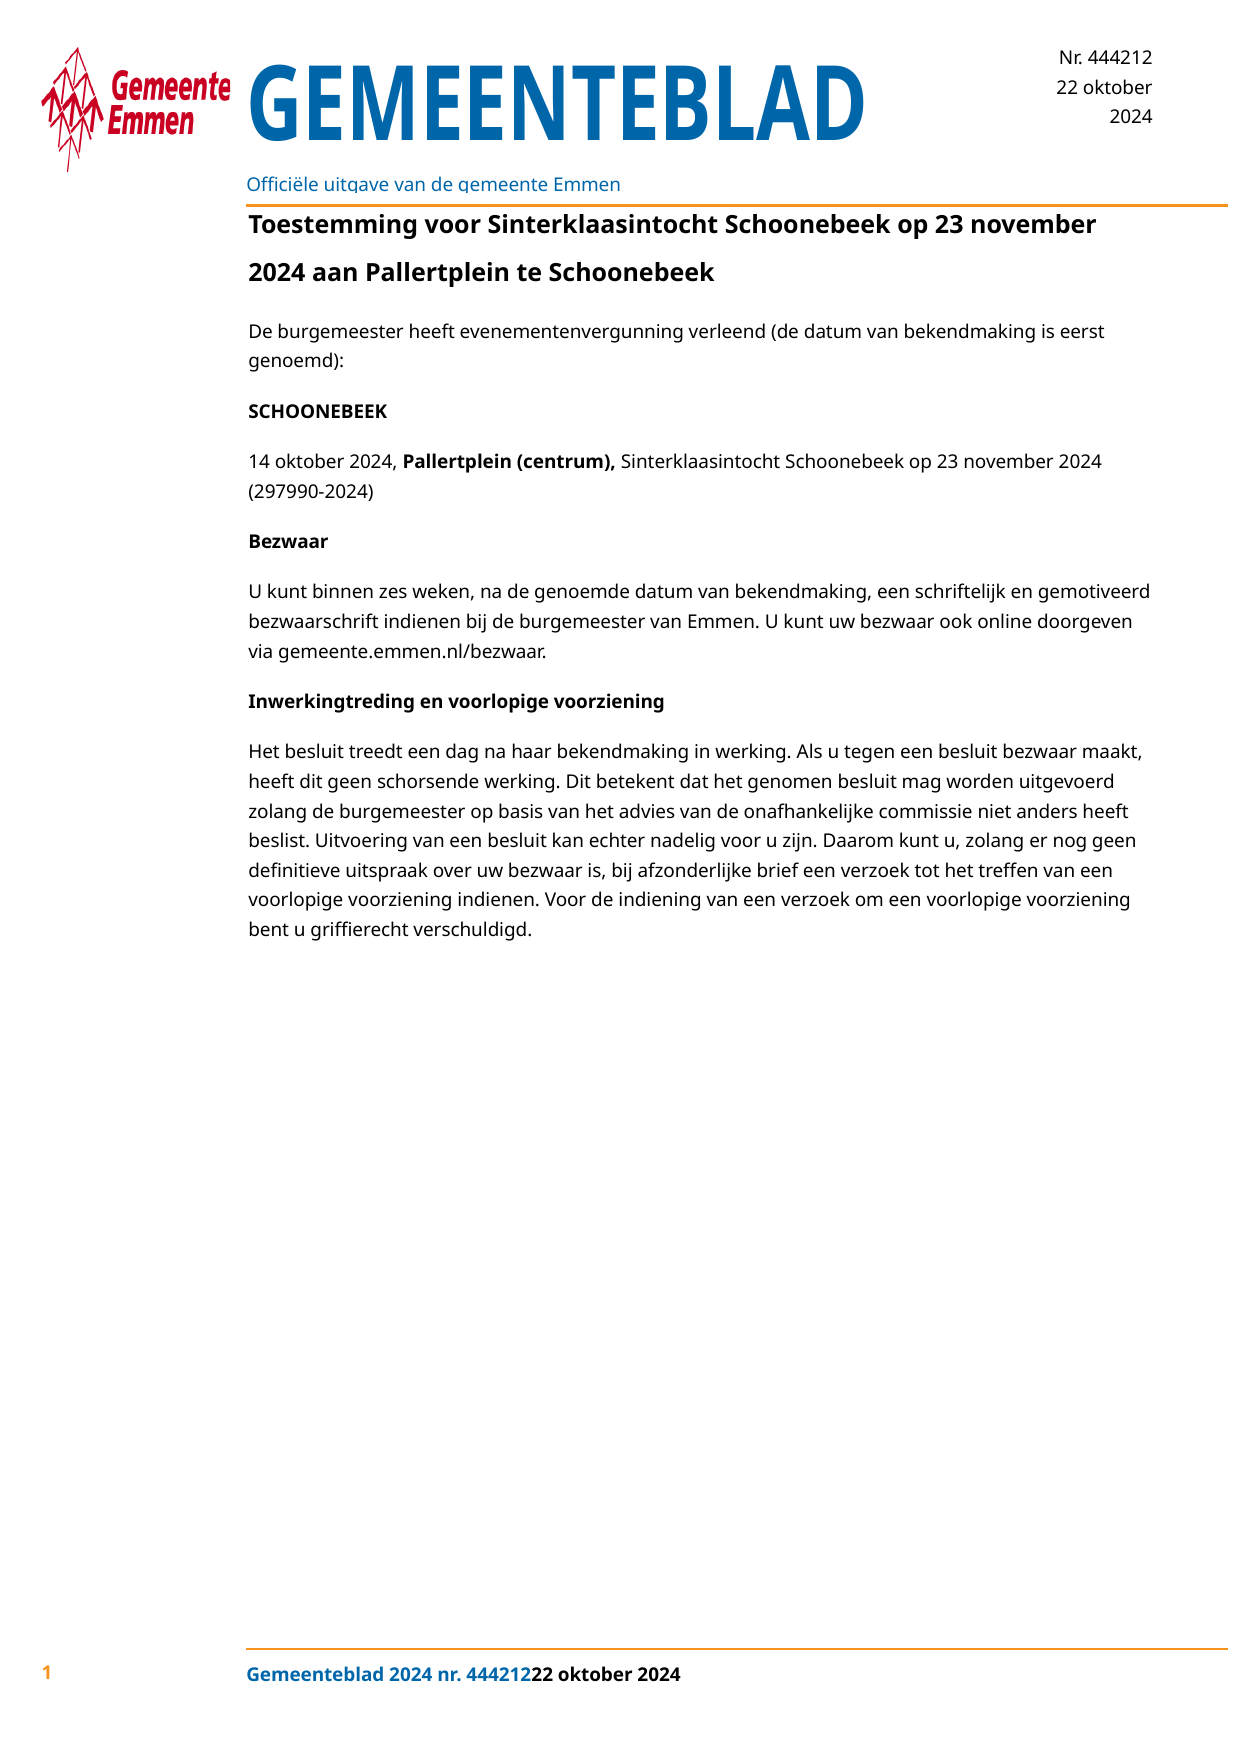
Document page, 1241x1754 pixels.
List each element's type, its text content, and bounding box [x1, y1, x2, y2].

text Toestemming voor Sinterklaasintocht Schoonebeek op 23 november 2024 aan Pallertplein te Schoonebeek [248, 207, 1152, 288]
text 14 oktober 2024, Pallertplein (centrum), Sinterklaasintocht Schoonebeek op 23 november 2024 (297990-2024) [248, 448, 1152, 504]
text U kunt binnen zes weken, na de genoemde datum van bekendmaking, een schriftelijk en gemotiveerd bezwaarschrift indienen bij de burgemeester van Emmen. U kunt uw bezwaar ook online doorgeven via gemeente.emmen.nl/bezwaar. [248, 579, 1152, 664]
text Inwerkingtreding en voorlopige voorziening [248, 688, 1152, 714]
text Bezwaar [248, 528, 1152, 554]
picture [41, 47, 231, 172]
text SCHOONEBEEK [248, 398, 1152, 424]
text Het besluit treedt een dag na haar bekendmaking in werking. Als u tegen een besluit bezwaar maakt, heeft dit geen schorsende werking. Dit betekent dat het genomen besluit mag worden uitgevoerd zolang de burgemeester op basis van het advies van de onafhankelijke commissie niet anders heeft beslist. Uitvoering van een besluit kan echter nadelig voor u zijn. Daarom kunt u, zolang er nog geen definitieve uitspraak over uw bezwaar is, bij afzonderlijke brief een verzoek tot het treffen van een voorlopige voorziening indienen. Voor de indiening van een verzoek om een voorlopige voorziening bent u griffierecht verschuldigd. [248, 739, 1152, 942]
text De burgemeester heeft evenementenvergunning verleend (de datum van bekendmaking is eerst genoemd): [248, 318, 1152, 373]
